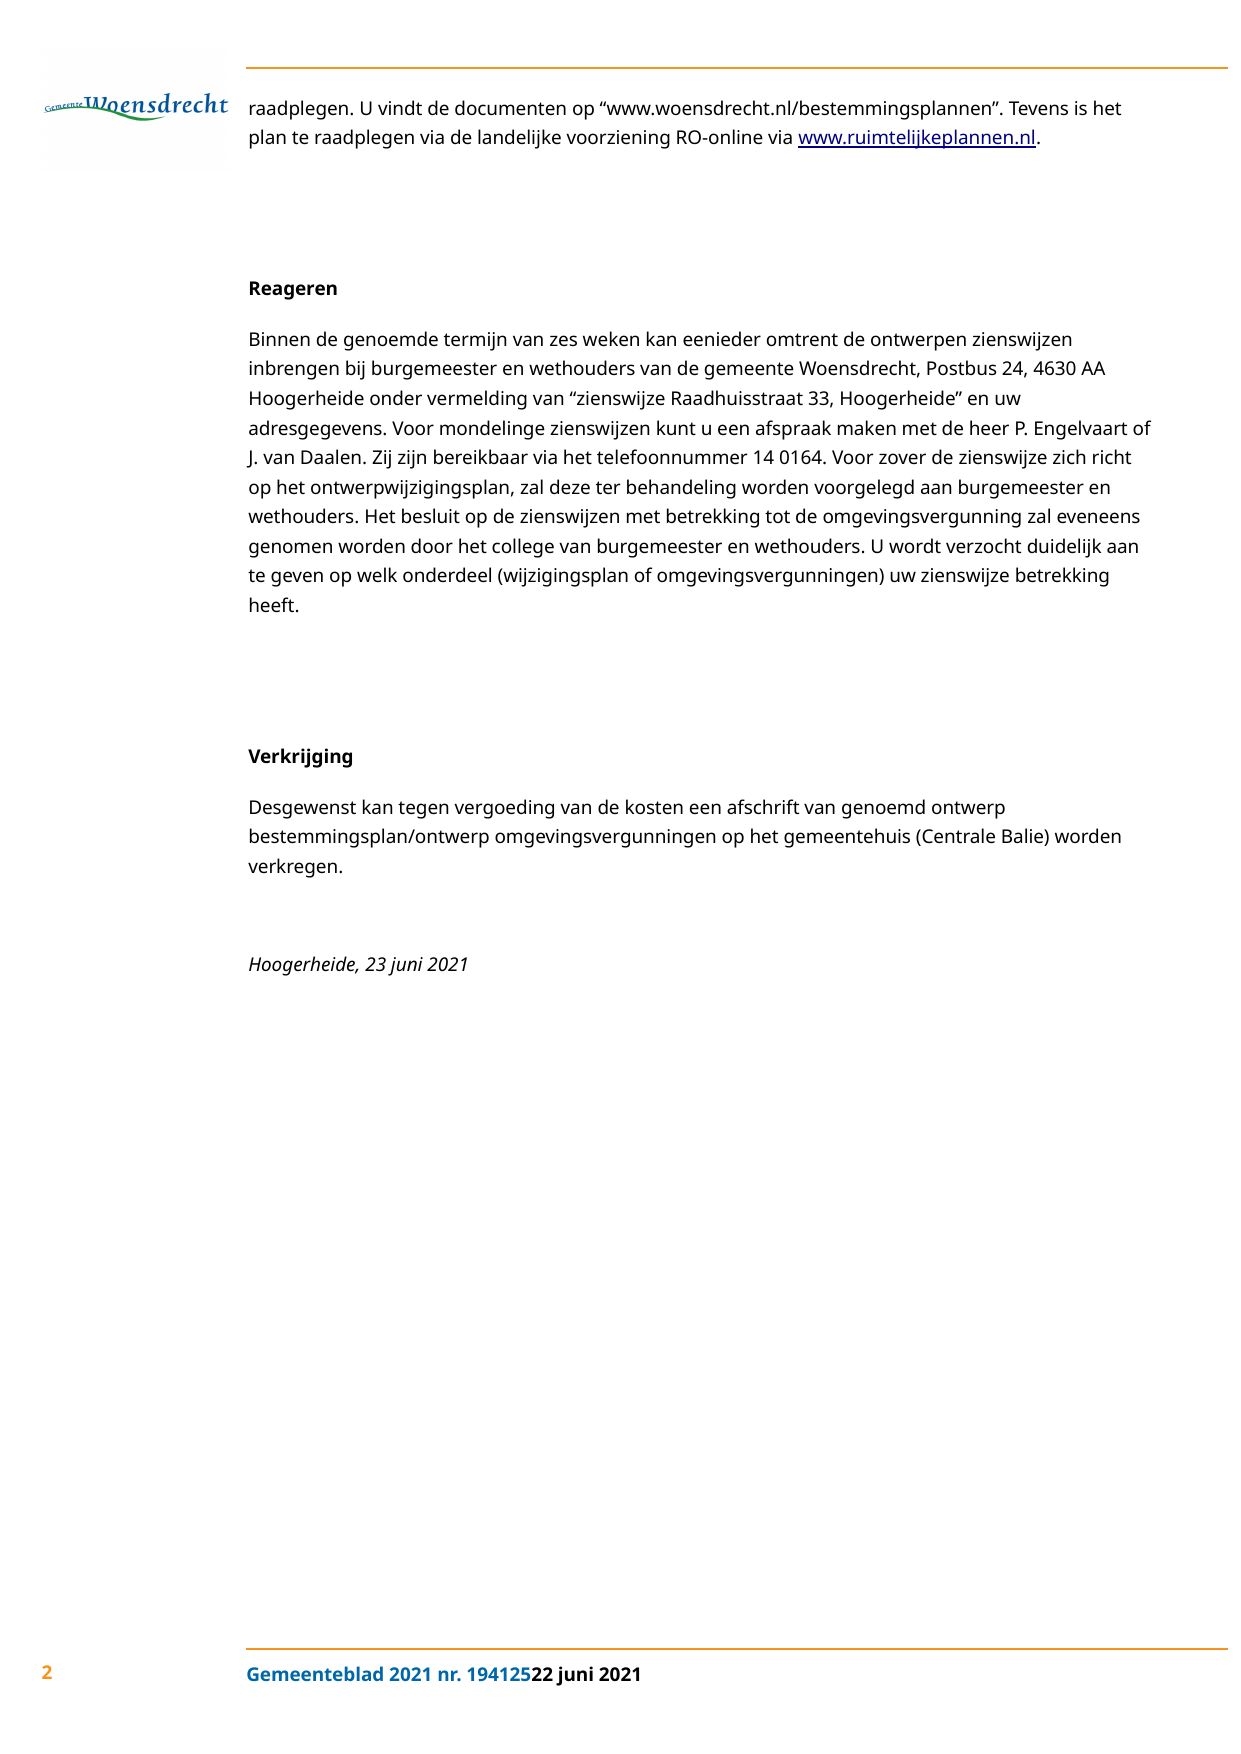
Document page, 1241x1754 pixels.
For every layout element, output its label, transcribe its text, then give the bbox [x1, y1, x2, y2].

picture [41, 47, 231, 172]
text Verkrijging [248, 743, 1152, 769]
text Reageren [248, 276, 1152, 301]
text Binnen de genoemde termijn van zes weken kan eenieder omtrent de ontwerpen zienswijzen inbrengen bij burgemeester en wethouders van de gemeente Woensdrecht, Postbus 24, 4630 AA Hoogerheide onder vermelding van “zienswijze Raadhuisstraat 33, Hoogerheide” en uw adresgegevens. Voor mondelinge zienswijzen kunt u een afspraak maken met de heer P. Engelvaart of J. van Daalen. Zij zijn bereikbaar via het telefoonnummer 14 0164. Voor zover de zienswijze zich richt op het ontwerpwijzigingsplan, zal deze ter behandeling worden voorgelegd aan burgemeester en wethouders. Het besluit op de zienswijzen met betrekking tot de omgevingsvergunning zal eveneens genomen worden door het college van burgemeester en wethouders. U wordt verzocht duidelijk aan te geven op welk onderdeel (wijzigingsplan of omgevingsvergunningen) uw zienswijze betrekking heeft. [248, 326, 1152, 618]
text raadplegen. U vindt de documenten op “www.woensdrecht.nl/bestemmingsplannen”. Tevens is het plan te raadplegen via de landelijke voorziening RO-online via www.ruimtelijkeplannen.nl. [248, 95, 1152, 150]
text Hoogerheide, 23 juni 2021 [248, 951, 1152, 977]
text Desgewenst kan tegen vergoeding van de kosten een afschrift van genoemd ontwerp bestemmingsplan/ontwerp omgevingsvergunningen op het gemeentehuis (Centrale Balie) worden verkregen. [248, 794, 1152, 879]
